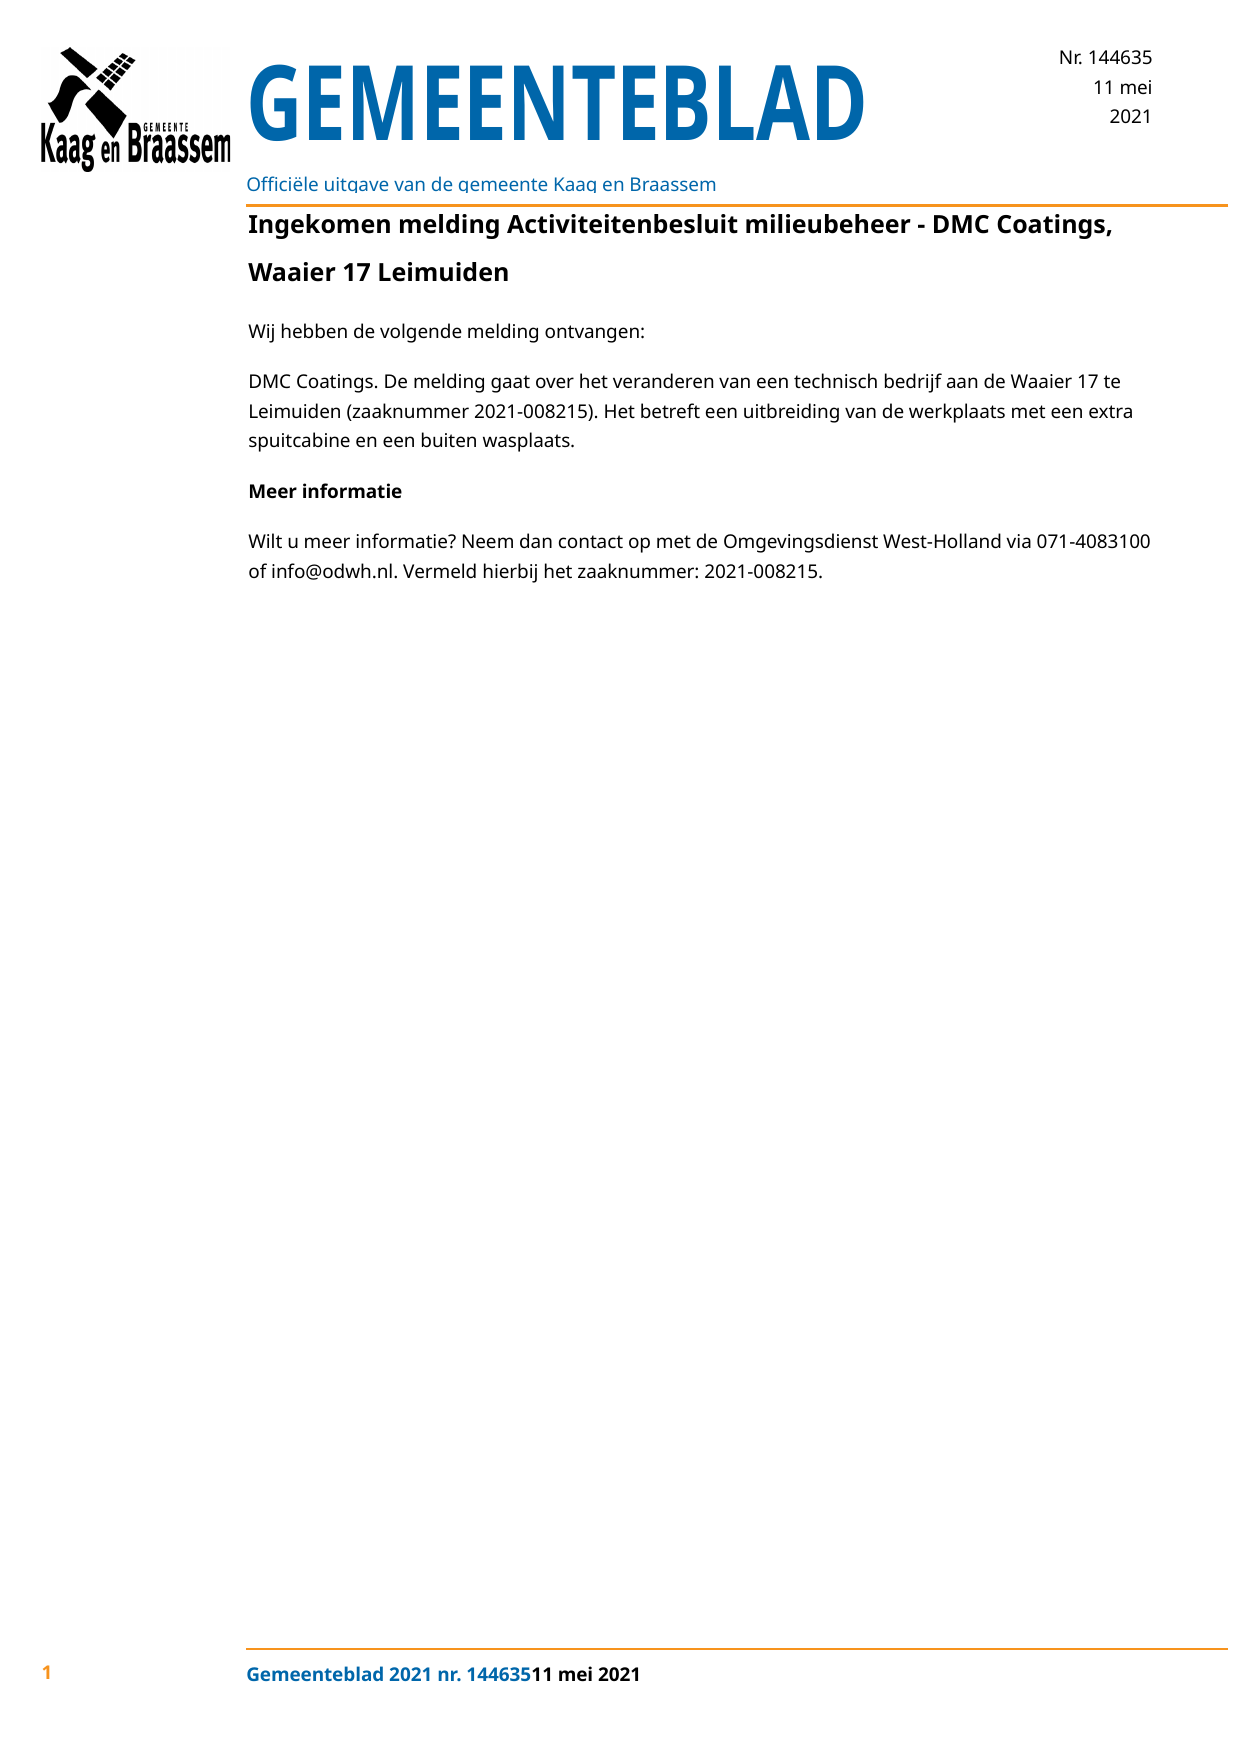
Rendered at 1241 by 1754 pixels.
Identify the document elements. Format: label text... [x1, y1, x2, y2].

picture [41, 47, 231, 172]
text Wilt u meer informatie? Neem dan contact op met de Omgevingsdienst West-Holland via 071‑4083100 of info@odwh.nl. Vermeld hierbij het zaaknummer: 2021-008215. [248, 528, 1152, 584]
text Ingekomen melding Activiteitenbesluit milieubeheer - DMC Coatings, Waaier 17 Leimuiden [248, 207, 1152, 288]
text DMC Coatings. De melding gaat over het veranderen van een technisch bedrijf aan de Waaier 17 te Leimuiden (zaaknummer 2021-008215). Het betreft een uitbreiding van de werkplaats met een extra spuitcabine en een buiten wasplaats. [248, 368, 1152, 453]
text Meer informatie [248, 478, 1152, 504]
text Wij hebben de volgende melding ontvangen: [248, 318, 1152, 344]
